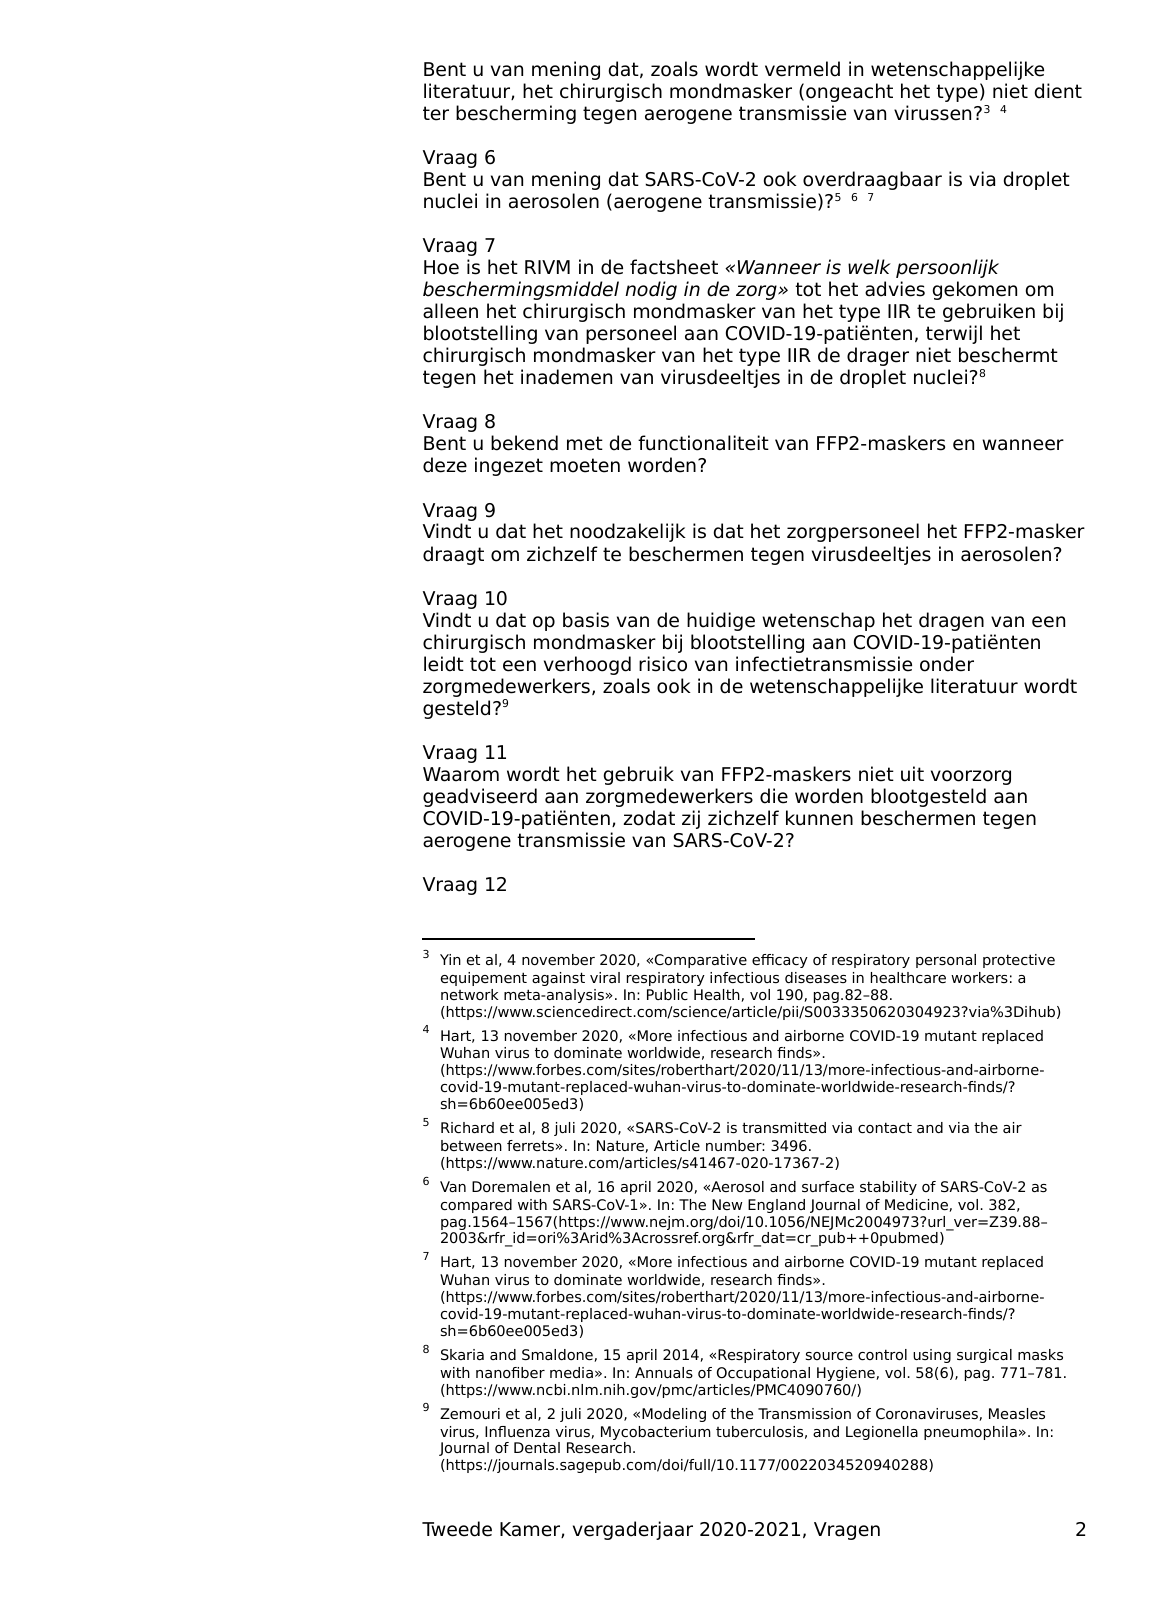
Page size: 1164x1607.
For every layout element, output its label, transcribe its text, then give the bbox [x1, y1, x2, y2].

text Vindt u dat op basis van de huidige wetenschap het dragen van een chirurgisch mondmasker bij blootstelling aan COVID-19-patiënten leidt tot een verhoogd risico van infectietransmissie onder zorgmedewerkers, zoals ook in de wetenschappelijke literatuur wordt gesteld? [422, 609, 1087, 719]
text Van Doremalen et al, 16 april 2020, «Aerosol and surface stability of SARS-CoV-2 as compared with SARS-CoV-1». In: The New England Journal of Medicine, vol. 382, pag.1564–1567(https://www.nejm.org/doi/10.1056/NEJMc2004973?url_ver=Z39.88–2003&rfr_id=ori%3Arid%3Acrossref.org&rfr_dat=cr_pub++0pubmed) [422, 1175, 1087, 1247]
text Richard et al, 8 juli 2020, «SARS-CoV-2 is transmitted via contact and via the air between ferrets». In: Nature, Article number: 3496. (https://www.nature.com/articles/s41467-020-17367-2) [422, 1116, 1087, 1172]
text Bent u van mening dat SARS-CoV-2 ook overdraagbaar is via droplet nuclei in aerosolen (aerogene transmissie)? [422, 169, 1087, 213]
text Hart, 13 november 2020, «More infectious and airborne COVID-19 mutant replaced Wuhan virus to dominate worldwide, research finds». (https://www.forbes.com/sites/roberthart/2020/11/13/more-infectious-and-airborne-covid-19-mutant-replaced-wuhan-virus-to-dominate-worldwide-research-finds/?sh=6b60ee005ed3) [422, 1023, 1087, 1113]
text Vraag 6 [422, 147, 1087, 169]
text Hart, 13 november 2020, «More infectious and airborne COVID-19 mutant replaced Wuhan virus to dominate worldwide, research finds». (https://www.forbes.com/sites/roberthart/2020/11/13/more-infectious-and-airborne-covid-19-mutant-replaced-wuhan-virus-to-dominate-worldwide-research-finds/?sh=6b60ee005ed3) [422, 1250, 1087, 1340]
text Vraag 10 [422, 588, 1087, 609]
text Yin et al, 4 november 2020, «Comparative efficacy of respiratory personal protective equipement against viral respiratory infectious diseases in healthcare workers: a network meta-analysis». In: Public Health, vol 190, pag.82–88. (https://www.sciencedirect.com/science/article/pii/S0033350620304923?via%3Dihub) [422, 948, 1087, 1021]
text Waarom wordt het gebruik van FFP2-maskers niet uit voorzorg geadviseerd aan zorgmedewerkers die worden blootgesteld aan COVID-19-patiënten, zodat zij zichzelf kunnen beschermen tegen aerogene transmissie van SARS-CoV-2? [422, 764, 1087, 852]
text Vraag 11 [422, 742, 1087, 764]
text Zemouri et al, 2 juli 2020, «Modeling of the Transmission of Coronaviruses, Measles virus, Influenza virus, Mycobacterium tuberculosis, and Legionella pneumophila». In: Journal of Dental Research. (https://journals.sagepub.com/doi/full/10.1177/0022034520940288) [422, 1402, 1087, 1474]
text Vraag 9 [422, 499, 1087, 521]
text Vindt u dat het noodzakelijk is dat het zorgpersoneel het FFP2-masker draagt om zichzelf te beschermen tegen virusdeeltjes in aerosolen? [422, 521, 1087, 565]
text Hoe is het RIVM in de factsheet «Wanneer is welk persoonlijk beschermingsmiddel nodig in de zorg» tot het advies gekomen om alleen het chirurgisch mondmasker van het type IIR te gebruiken bij blootstelling van personeel aan COVID-19-patiënten, terwijl het chirurgisch mondmasker van het type IIR de drager niet beschermt tegen het inademen van virusdeeltjes in de droplet nuclei? [422, 257, 1087, 389]
text Vraag 7 [422, 235, 1087, 257]
text Vraag 8 [422, 411, 1087, 433]
text Skaria and Smaldone, 15 april 2014, «Respiratory source control using surgical masks with nanofiber media». In: Annuals of Occupational Hygiene, vol. 58(6), pag. 771–781. (https://www.ncbi.nlm.nih.gov/pmc/articles/PMC4090760/) [422, 1343, 1087, 1399]
text Vraag 12 [422, 874, 1087, 896]
text Bent u bekend met de functionaliteit van FFP2-maskers en wanneer deze ingezet moeten worden? [422, 433, 1087, 477]
text Bent u van mening dat, zoals wordt vermeld in wetenschappelijke literatuur, het chirurgisch mondmasker (ongeacht het type) niet dient ter bescherming tegen aerogene transmissie van virussen? [422, 59, 1087, 125]
